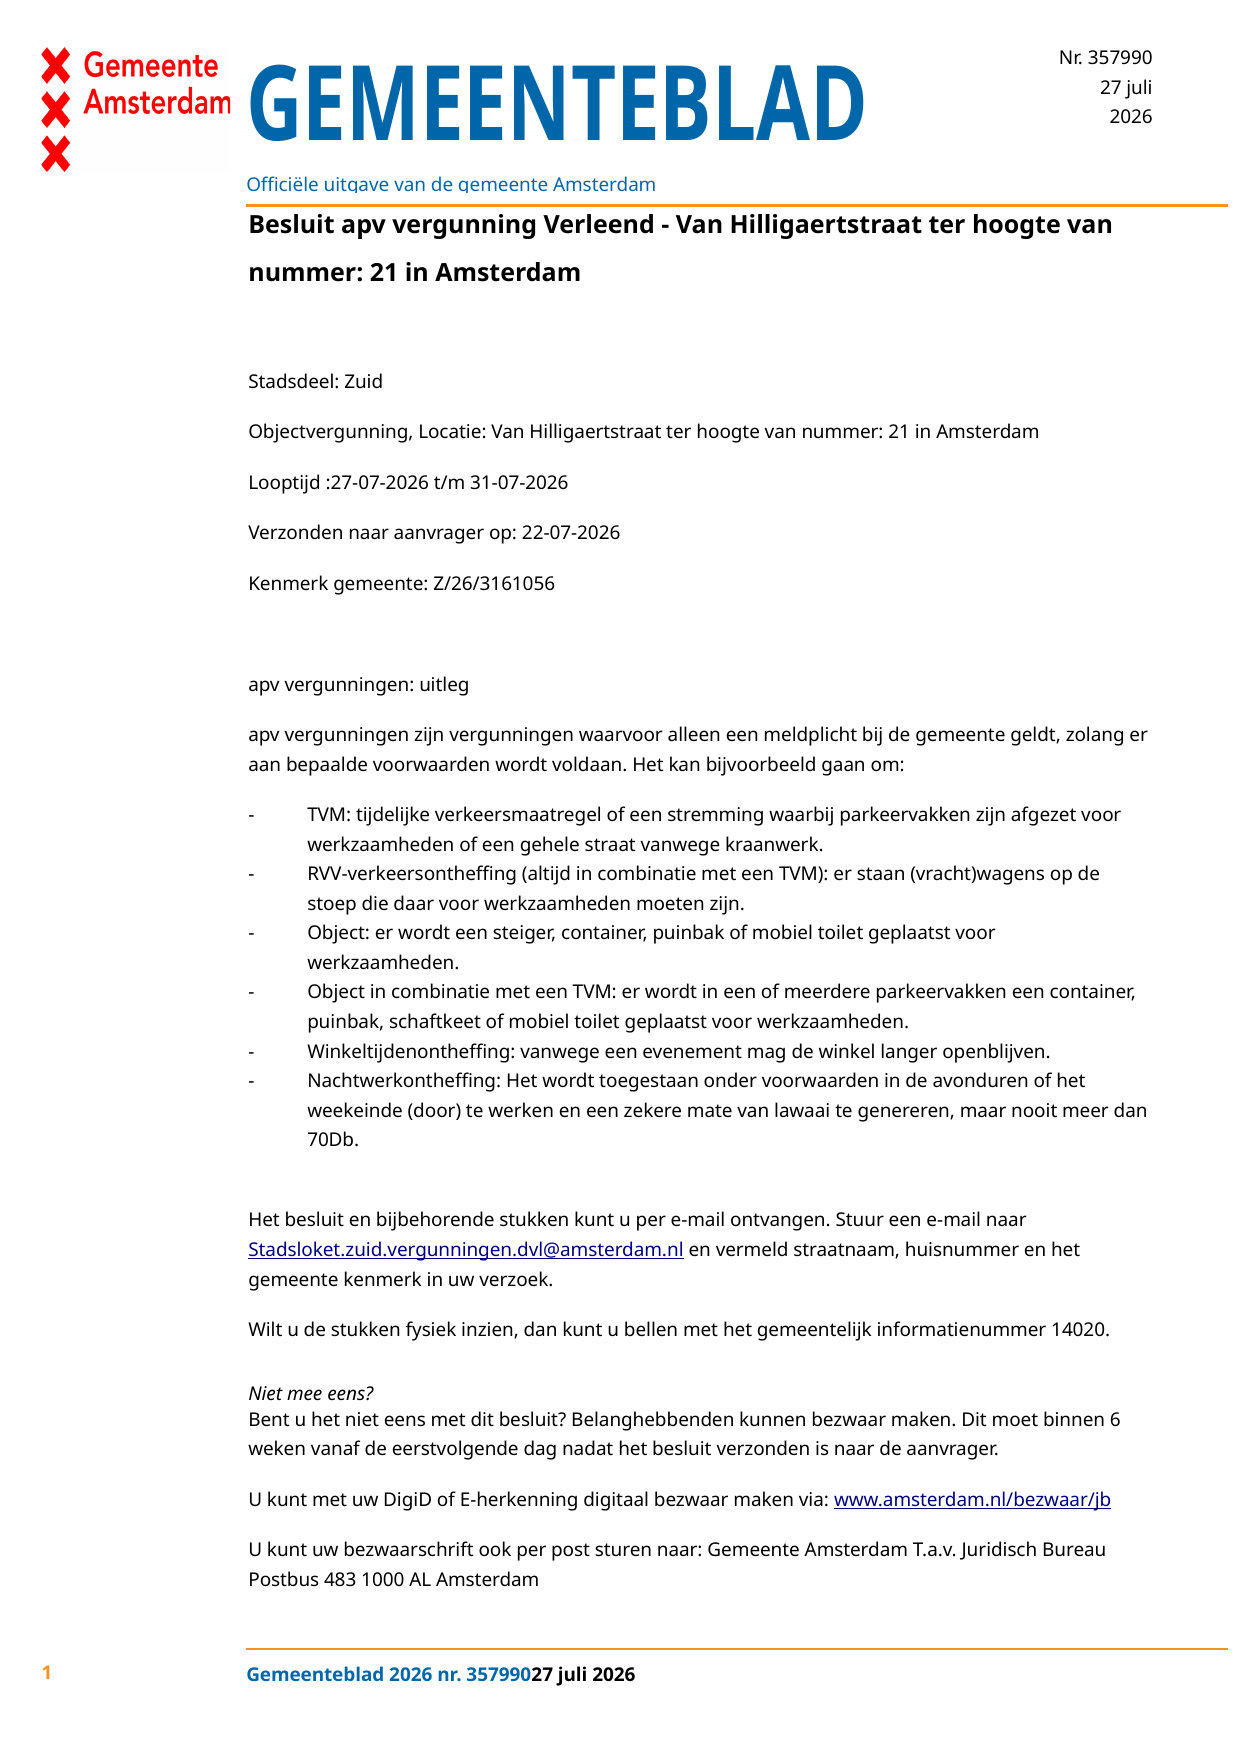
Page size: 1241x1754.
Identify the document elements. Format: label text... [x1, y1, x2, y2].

list Object: er wordt een steiger, container, puinbak of mobiel toilet geplaatst voor werkzaamheden. [248, 919, 1152, 975]
text Het besluit en bijbehorende stukken kunt u per e-mail ontvangen. Stuur een e-mail naar Stadsloket.zuid.vergunningen.dvl@amsterdam.nl en vermeld straatnaam, huisnummer en het gemeente kenmerk in uw verzoek. [248, 1207, 1152, 1292]
text apv vergunningen: uitleg [248, 671, 1152, 697]
list TVM: tijdelijke verkeersmaatregel of een stremming waarbij parkeervakken zijn afgezet voor werkzaamheden of een gehele straat vanwege kraanwerk. [248, 801, 1152, 857]
text Looptijd :27-07-2026 t/m 31-07-2026 [248, 469, 1152, 495]
text Wilt u de stukken fysiek inzien, dan kunt u bellen met het gemeentelijk informatienummer 14020. [248, 1316, 1152, 1342]
list Winkeltijdenontheffing: vanwege een evenement mag de winkel langer openblijven. [248, 1038, 1152, 1064]
text Verzonden naar aanvrager op: 22-07-2026 [248, 519, 1152, 545]
text U kunt met uw DigiD of E-herkenning digitaal bezwaar maken via: www.amsterdam.nl/bezwaar/jb [248, 1486, 1152, 1512]
list Object in combinatie met een TVM: er wordt in een of meerdere parkeervakken een container, puinbak, schaftkeet of mobiel toilet geplaatst voor werkzaamheden. [248, 979, 1152, 1034]
text Kenmerk gemeente: Z/26/3161056 [248, 570, 1152, 596]
list Nachtwerkontheffing: Het wordt toegestaan onder voorwaarden in de avonduren of het weekeinde (door) te werken en een zekere mate van lawaai te genereren, maar nooit meer dan 70Db. [248, 1067, 1152, 1152]
text Stadsdeel: Zuid [248, 368, 1152, 394]
text Objectvergunning, Locatie: Van Hilligaertstraat ter hoogte van nummer: 21 in Amsterdam [248, 419, 1152, 444]
text Bent u het niet eens met dit besluit? Belanghebbenden kunnen bezwaar maken. Dit moet binnen 6 weken vanaf de eerstvolgende dag nadat het besluit verzonden is naar de aanvrager. [248, 1406, 1152, 1461]
picture [41, 47, 231, 172]
text U kunt uw bezwaarschrift ook per post sturen naar: Gemeente Amsterdam T.a.v. Juridisch Bureau Postbus 483 1000 AL Amsterdam [248, 1536, 1152, 1592]
list RVV-verkeersontheffing (altijd in combinatie met een TVM): er staan (vracht)wagens op de stoep die daar voor werkzaamheden moeten zijn. [248, 860, 1152, 916]
text apv vergunningen zijn vergunningen waarvoor alleen een meldplicht bij de gemeente geldt, zolang er aan bepaalde voorwaarden wordt voldaan. Het kan bijvoorbeeld gaan om: [248, 721, 1152, 777]
text Besluit apv vergunning Verleend - Van Hilligaertstraat ter hoogte van nummer: 21 in Amsterdam [248, 207, 1152, 288]
text Niet mee eens? [248, 1380, 1152, 1406]
